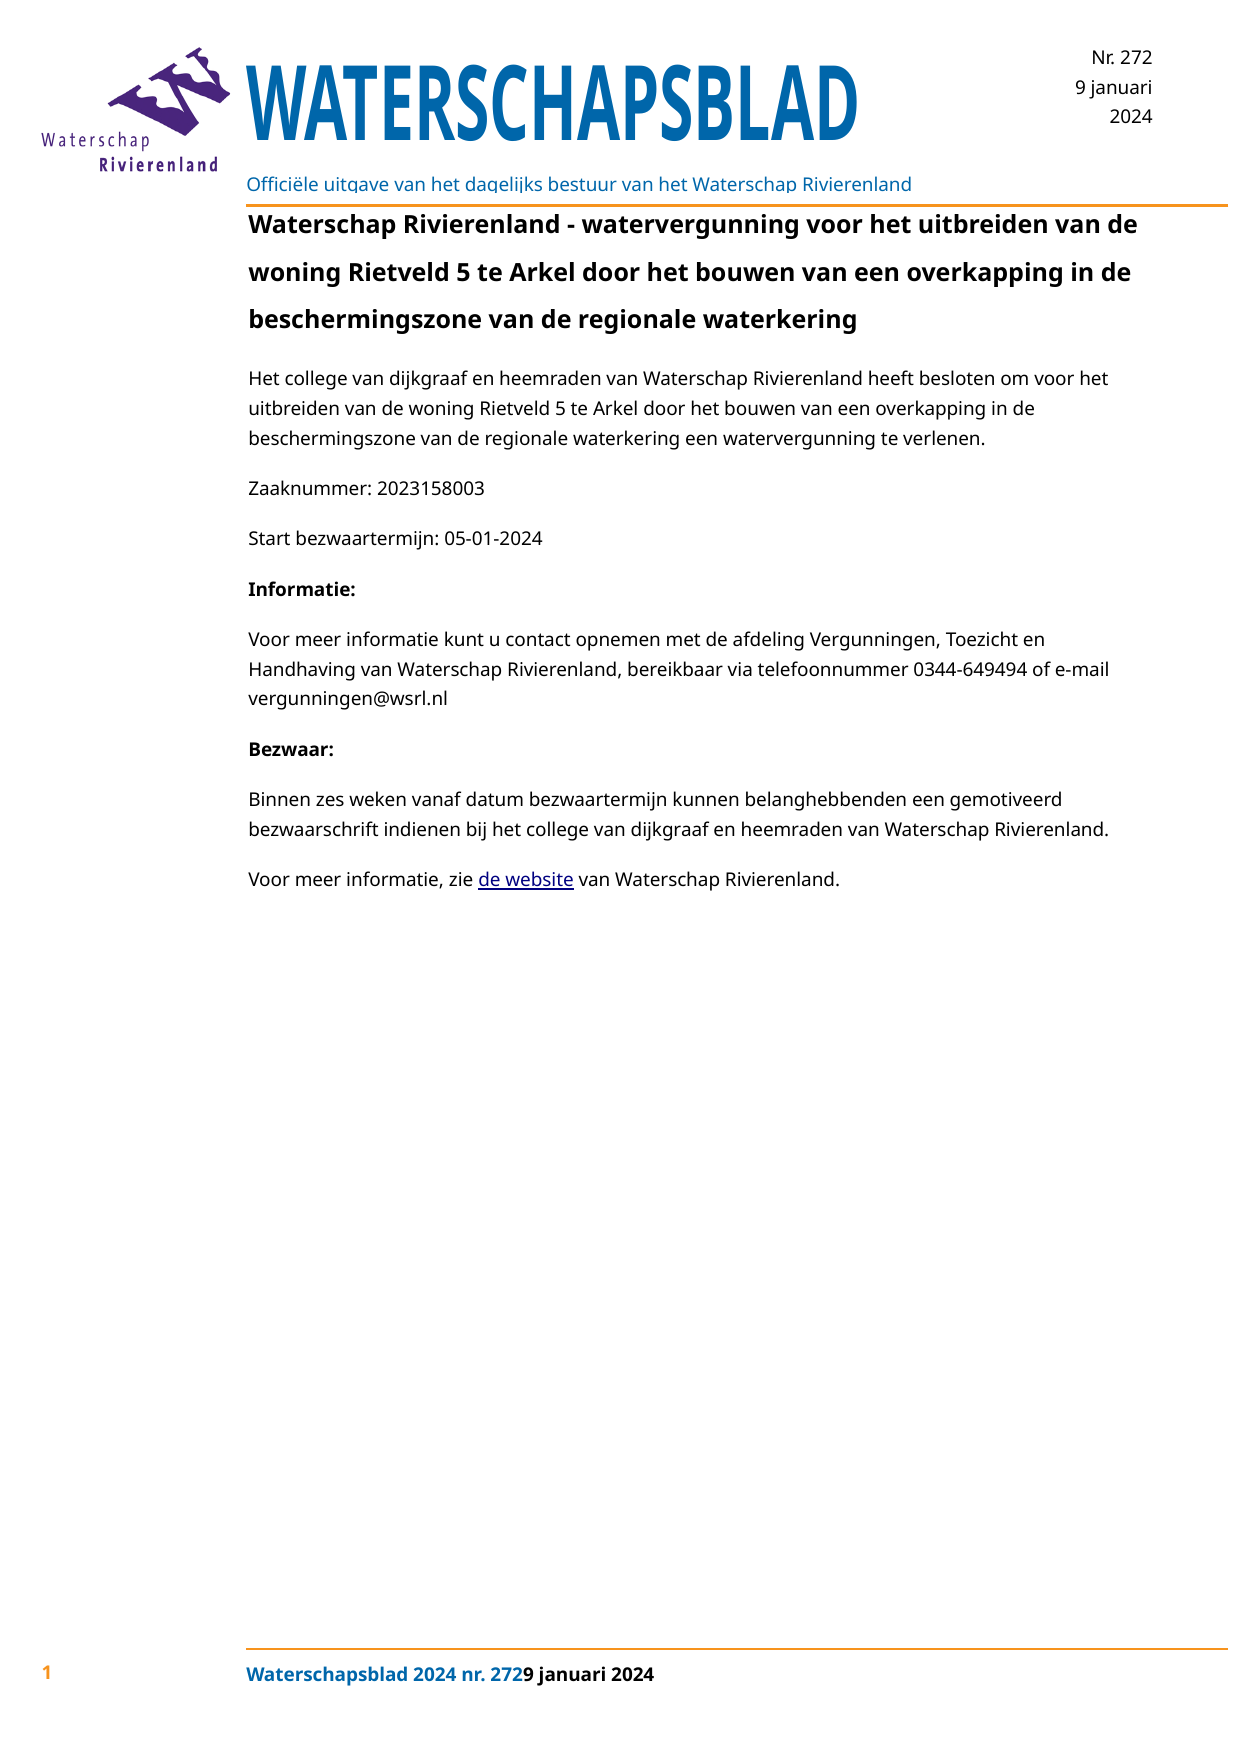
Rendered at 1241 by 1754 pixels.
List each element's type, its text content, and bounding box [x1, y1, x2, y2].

text Bezwaar: [248, 736, 1152, 762]
text Start bezwaartermijn: 05-01-2024 [248, 526, 1152, 551]
text Informatie: [248, 576, 1152, 602]
text Waterschap Rivierenland - watervergunning voor het uitbreiden van de woning Rietveld 5 te Arkel door het bouwen van een overkapping in de beschermingszone van de regionale waterkering [248, 207, 1152, 336]
text Het college van dijkgraaf en heemraden van Waterschap Rivierenland heeft besloten om voor het uitbreiden van de woning Rietveld 5 te Arkel door het bouwen van een overkapping in de beschermingszone van de regionale waterkering een watervergunning te verlenen. [248, 366, 1152, 450]
picture [41, 47, 231, 172]
text Voor meer informatie kunt u contact opnemen met de afdeling Vergunningen, Toezicht en Handhaving van Waterschap Rivierenland, bereikbaar via telefoonnummer 0344-649494 of e-mail vergunningen@wsrl.nl [248, 626, 1152, 711]
text Zaaknummer: 2023158003 [248, 475, 1152, 501]
text Voor meer informatie, zie de website van Waterschap Rivierenland. [248, 866, 1152, 892]
text Binnen zes weken vanaf datum bezwaartermijn kunnen belanghebbenden een gemotiveerd bezwaarschrift indienen bij het college van dijkgraaf en heemraden van Waterschap Rivierenland. [248, 786, 1152, 842]
